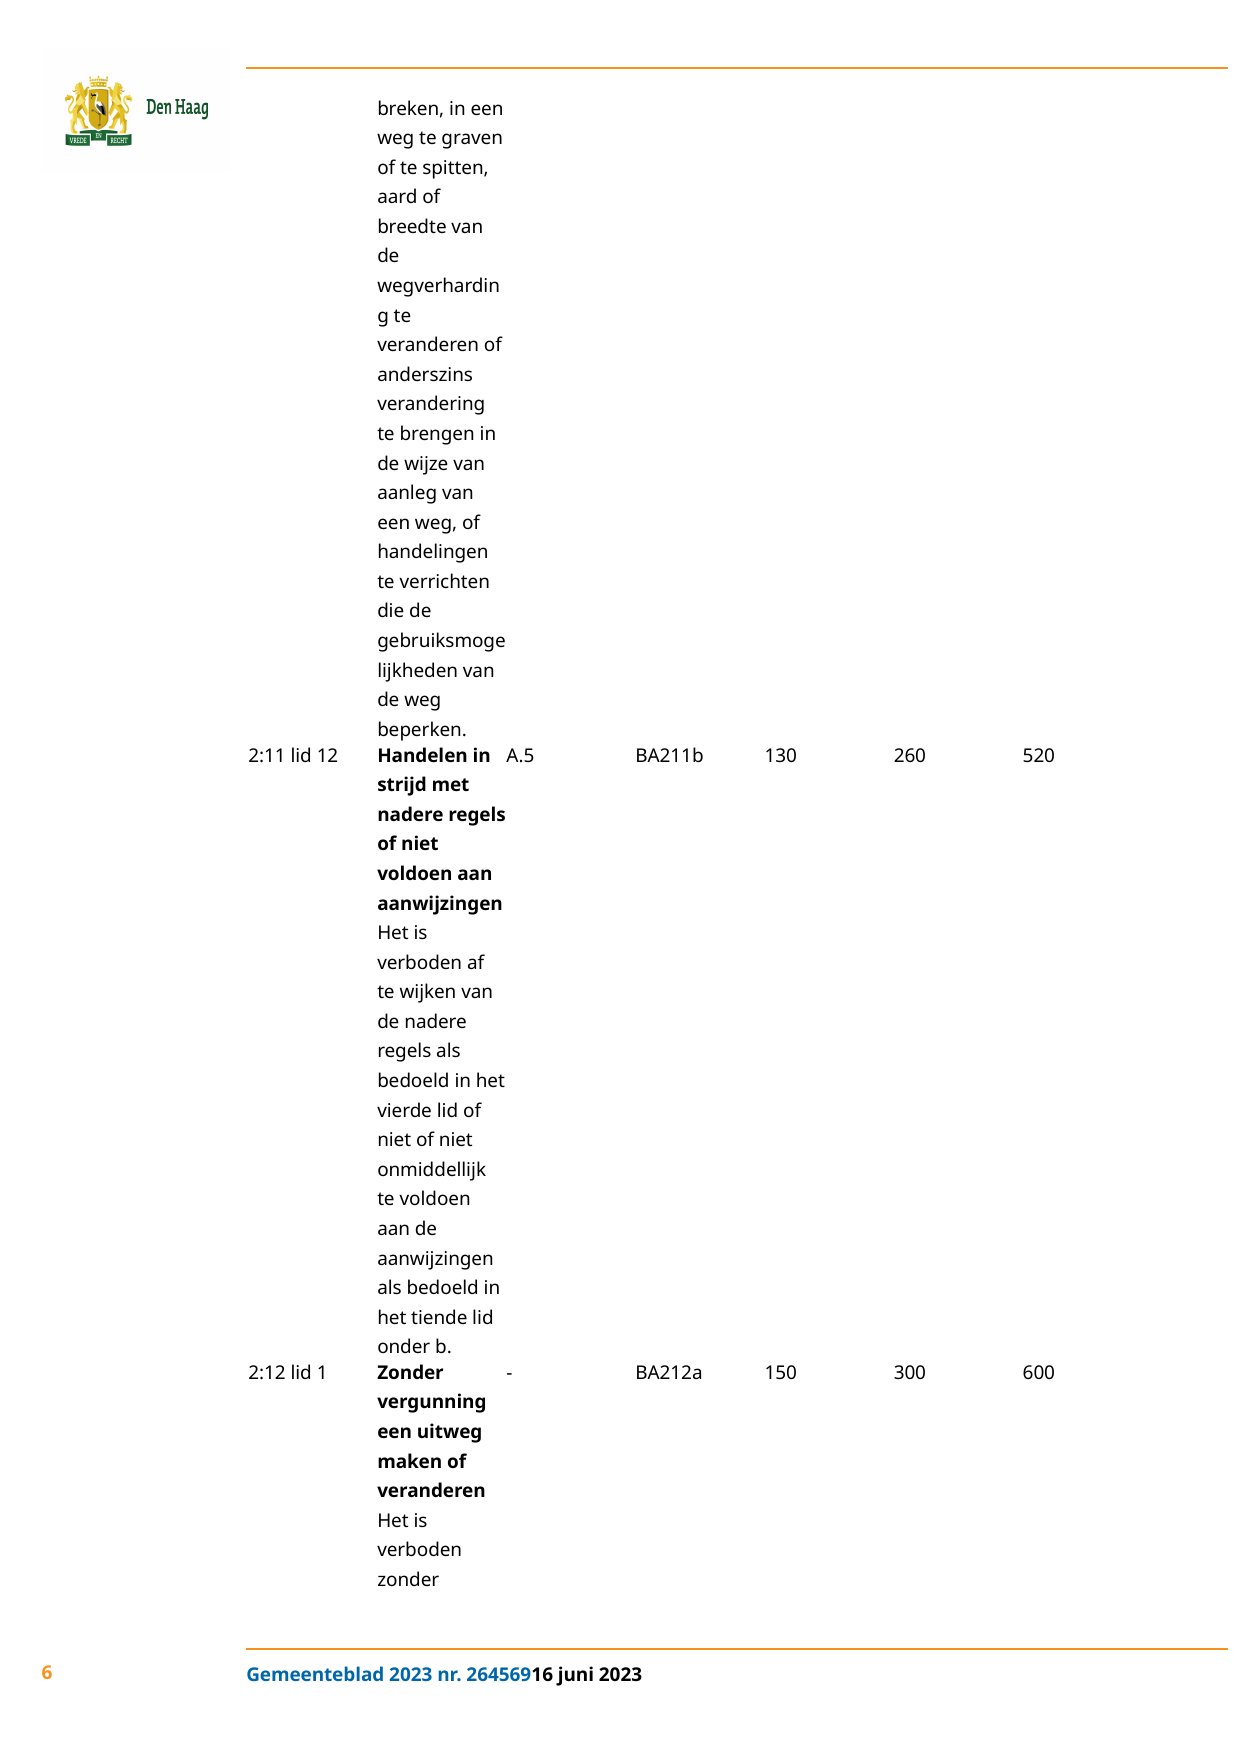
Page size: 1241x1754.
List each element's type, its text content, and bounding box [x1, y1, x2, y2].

table_cell [1023, 95, 1152, 742]
table_cell 300 [894, 1359, 1022, 1592]
table_cell Zonder vergunning een uitweg maken of veranderen Het is verboden zonder [377, 1359, 506, 1592]
table_cell 2:11 lid 12 [248, 742, 377, 1359]
table_cell 520 [1023, 742, 1152, 1359]
table_cell 130 [764, 742, 893, 1359]
table_cell [635, 95, 764, 742]
table_cell BA211b [635, 742, 764, 1359]
table_cell breken, in een weg te graven of te spitten, aard of breedte van de wegverharding te veranderen of anderszins verandering te brengen in de wijze van aanleg van een weg, of handelingen te verrichten die de gebruiksmogelijkheden van de weg beperken. [377, 95, 506, 742]
table_cell 2:12 lid 1 [248, 1359, 377, 1592]
table_cell 260 [894, 742, 1022, 1359]
table_cell [894, 95, 1022, 742]
table_cell - [506, 1359, 635, 1592]
table_cell A.5 [506, 742, 635, 1359]
picture [41, 47, 231, 172]
table_cell BA212a [635, 1359, 764, 1592]
table_cell [248, 95, 377, 742]
table_cell [506, 95, 635, 742]
table_cell 150 [764, 1359, 893, 1592]
table_cell [764, 95, 893, 742]
table_cell 600 [1023, 1359, 1152, 1592]
table_cell Handelen in strijd met nadere regels of niet voldoen aan aanwijzingen Het is verboden af te wijken van de nadere regels als bedoeld in het vierde lid of niet of niet onmiddellijk te voldoen aan de aanwijzingen als bedoeld in het tiende lid onder b. [377, 742, 506, 1359]
